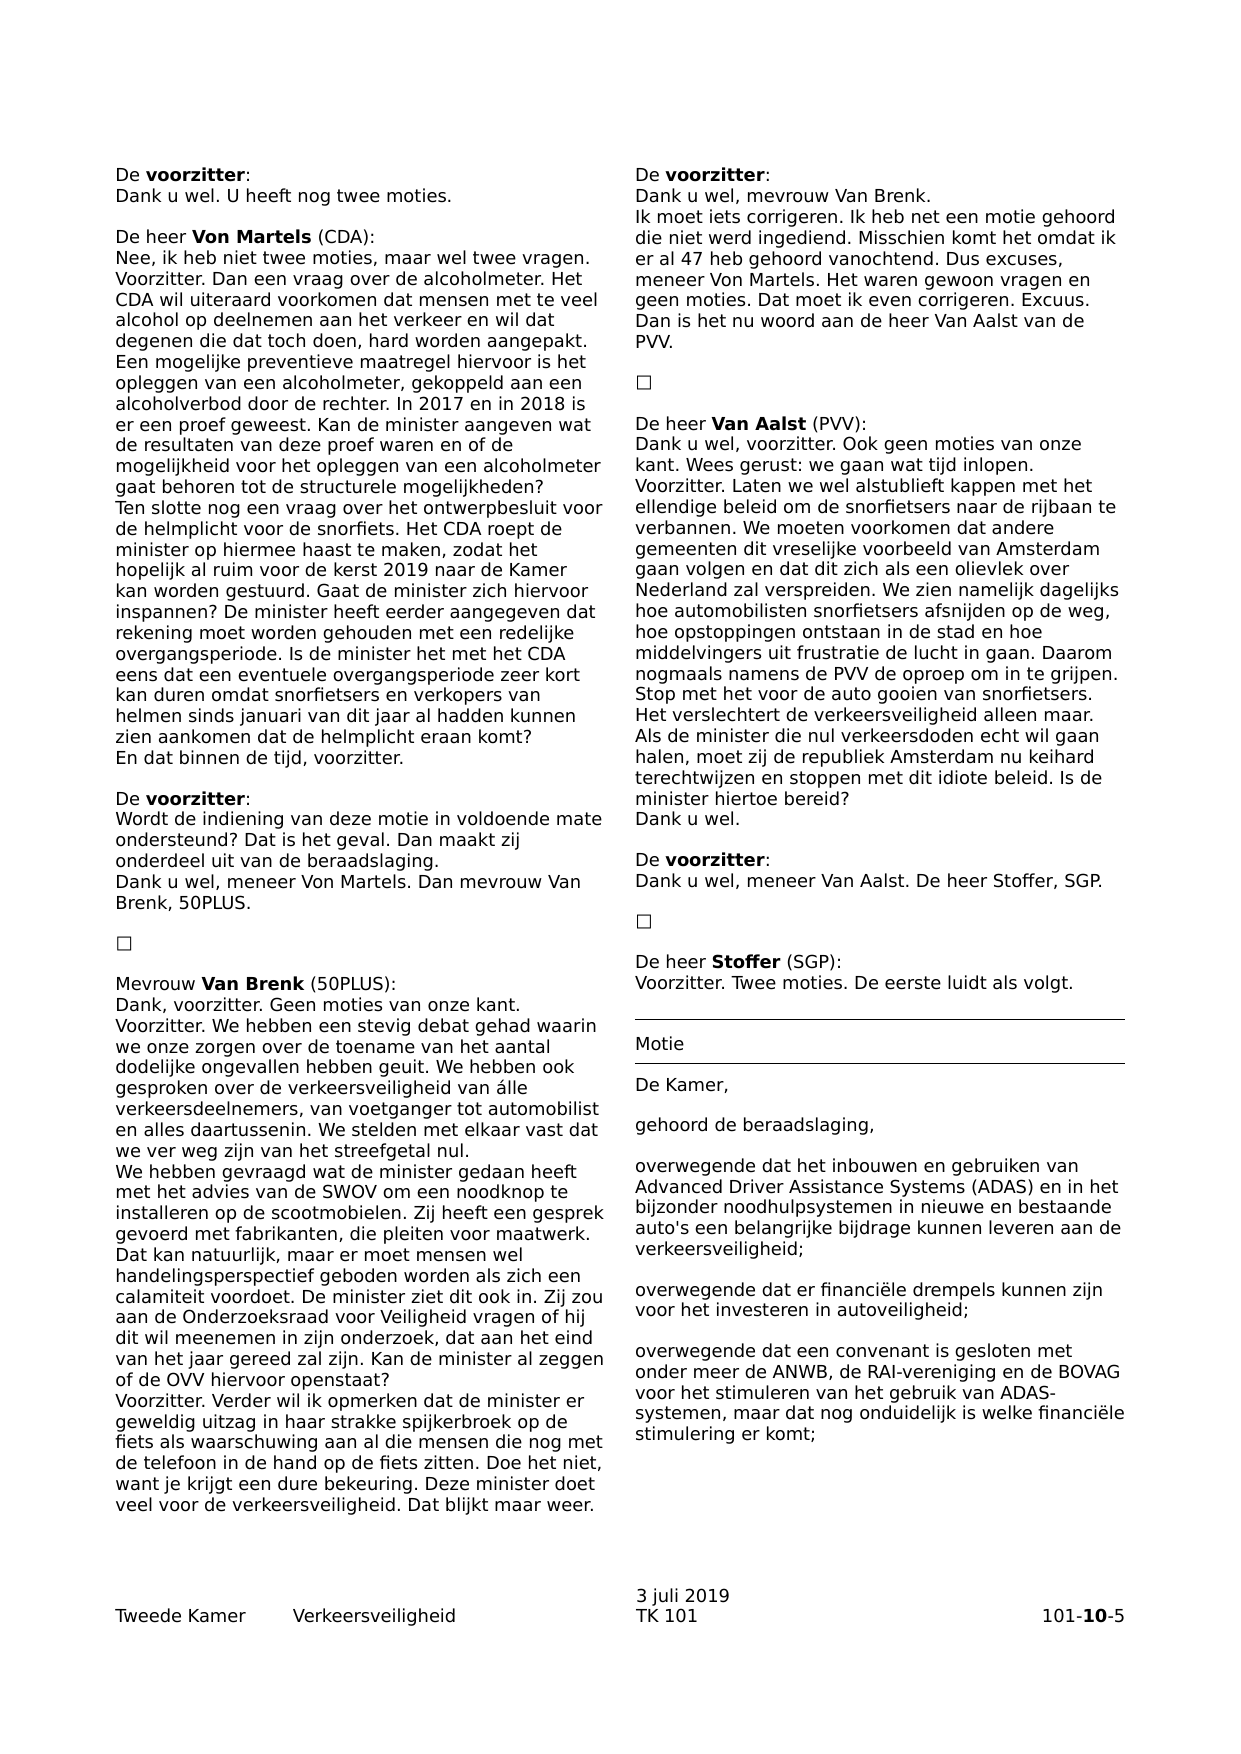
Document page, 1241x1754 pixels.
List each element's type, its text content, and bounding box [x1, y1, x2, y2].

text Dank u wel, voorzitter. Ook geen moties van onze kant. Wees gerust: we gaan wat tijd inlopen. [635, 434, 1125, 476]
text De Kamer, [635, 1074, 1125, 1095]
text Dank u wel, meneer Van Aalst. De heer Stoffer, SGP. [635, 871, 1125, 892]
text En dat binnen de tijd, voorzitter. [115, 748, 605, 768]
text Dank u wel. [635, 809, 1125, 830]
text gehoord de beraadslaging, [635, 1115, 1125, 1136]
text De voorzitter: [635, 850, 1125, 871]
text De voorzitter: [115, 165, 605, 186]
text overwegende dat een convenant is gesloten met onder meer de ANWB, de RAI-vereniging en de BOVAG voor het stimuleren van het gebruik van ADAS-systemen, maar dat nog onduidelijk is welke financiële stimulering er komt; [635, 1341, 1125, 1445]
text Dan is het nu woord aan de heer Van Aalst van de PVV. [635, 311, 1125, 353]
text Voorzitter. Laten we wel alstublieft kappen met het ellendige beleid om de snorfietsers naar de rijbaan te verbannen. We moeten voorkomen dat andere gemeenten dit vreselijke voorbeeld van Amsterdam gaan volgen en dat dit zich als een olievlek over Nederland zal verspreiden. We zien namelijk dagelijks hoe automobilisten snorfietsers afsnijden op de weg, hoe opstoppingen ontstaan in de stad en hoe middelvingers uit frustratie de lucht in gaan. Daarom nogmaals namens de PVV de oproep om in te grijpen. Stop met het voor de auto gooien van snorfietsers. Het verslechtert de verkeersveiligheid alleen maar. Als de minister die nul verkeersdoden echt wil gaan halen, moet zij de republiek Amsterdam nu keihard terechtwijzen en stoppen met dit idiote beleid. Is de minister hiertoe bereid? [635, 476, 1125, 809]
text De voorzitter: [635, 165, 1125, 186]
text Dank u wel, mevrouw Van Brenk. [635, 186, 1125, 207]
text De voorzitter: [115, 788, 605, 809]
text Motie [635, 1034, 1125, 1054]
text Mevrouw Van Brenk (50PLUS): [115, 974, 605, 995]
text Dank, voorzitter. Geen moties van onze kant. [115, 995, 605, 1016]
text overwegende dat het inbouwen en gebruiken van Advanced Driver Assistance Systems (ADAS) en in het bijzonder noodhulpsystemen in nieuwe en bestaande auto's een belangrijke bijdrage kunnen leveren aan de verkeersveiligheid; [635, 1156, 1125, 1259]
text Ik moet iets corrigeren. Ik heb net een motie gehoord die niet werd ingediend. Misschien komt het omdat ik er al 47 heb gehoord vanochtend. Dus excuses, meneer Von Martels. Het waren gewoon vragen en geen moties. Dat moet ik even corrigeren. Excuus. [635, 207, 1125, 311]
text Voorzitter. Twee moties. De eerste luidt als volgt. [635, 973, 1125, 994]
text Dank u wel, meneer Von Martels. Dan mevrouw Van Brenk, 50PLUS. [115, 872, 605, 913]
text ⬜ [635, 912, 1125, 932]
text We hebben gevraagd wat de minister gedaan heeft met het advies van de SWOV om een noodknop te installeren op de scootmobielen. Zij heeft een gesprek gevoerd met fabrikanten, die pleiten voor maatwerk. Dat kan natuurlijk, maar er moet mensen wel handelingsperspectief geboden worden als zich een calamiteit voordoet. De minister ziet dit ook in. Zij zou aan de Onderzoeksraad voor Veiligheid vragen of hij dit wil meenemen in zijn onderzoek, dat aan het eind van het jaar gereed zal zijn. Kan de minister al zeggen of de OVV hiervoor openstaat? [115, 1161, 605, 1391]
text Nee, ik heb niet twee moties, maar wel twee vragen. [115, 248, 605, 268]
text De heer Von Martels (CDA): [115, 227, 605, 248]
text ⬜ [635, 373, 1125, 393]
text Dank u wel. U heeft nog twee moties. [115, 186, 605, 207]
text Voorzitter. We hebben een stevig debat gehad waarin we onze zorgen over de toename van het aantal dodelijke ongevallen hebben geuit. We hebben ook gesproken over de verkeersveiligheid van álle verkeersdeelnemers, van voetganger tot automobilist en alles daartussenin. We stelden met elkaar vast dat we ver weg zijn van het streefgetal nul. [115, 1016, 605, 1161]
text overwegende dat er financiële drempels kunnen zijn voor het investeren in autoveiligheid; [635, 1279, 1125, 1321]
text Wordt de indiening van deze motie in voldoende mate ondersteund? Dat is het geval. Dan maakt zij onderdeel uit van de beraadslaging. [115, 809, 605, 872]
text De heer Van Aalst (PVV): [635, 413, 1125, 434]
text ⬜ [115, 933, 605, 954]
text Voorzitter. Verder wil ik opmerken dat de minister er geweldig uitzag in haar strakke spijkerbroek op de fiets als waarschuwing aan al die mensen die nog met de telefoon in de hand op de fiets zitten. Doe het niet, want je krijgt een dure bekeuring. Deze minister doet veel voor de verkeersveiligheid. Dat blijkt maar weer. [115, 1391, 605, 1516]
text De heer Stoffer (SGP): [635, 952, 1125, 973]
text Ten slotte nog een vraag over het ontwerpbesluit voor de helmplicht voor de snorfiets. Het CDA roept de minister op hiermee haast te maken, zodat het hopelijk al ruim voor de kerst 2019 naar de Kamer kan worden gestuurd. Gaat de minister zich hiervoor inspannen? De minister heeft eerder aangegeven dat rekening moet worden gehouden met een redelijke overgangsperiode. Is de minister het met het CDA eens dat een eventuele overgangsperiode zeer kort kan duren omdat snorfietsers en verkopers van helmen sinds januari van dit jaar al hadden kunnen zien aankomen dat de helmplicht eraan komt? [115, 498, 605, 748]
text Voorzitter. Dan een vraag over de alcoholmeter. Het CDA wil uiteraard voorkomen dat mensen met te veel alcohol op deelnemen aan het verkeer en wil dat degenen die dat toch doen, hard worden aangepakt. Een mogelijke preventieve maatregel hiervoor is het opleggen van een alcoholmeter, gekoppeld aan een alcoholverbod door de rechter. In 2017 en in 2018 is er een proef geweest. Kan de minister aangeven wat de resultaten van deze proef waren en of de mogelijkheid voor het opleggen van een alcoholmeter gaat behoren tot de structurele mogelijkheden? [115, 268, 605, 498]
